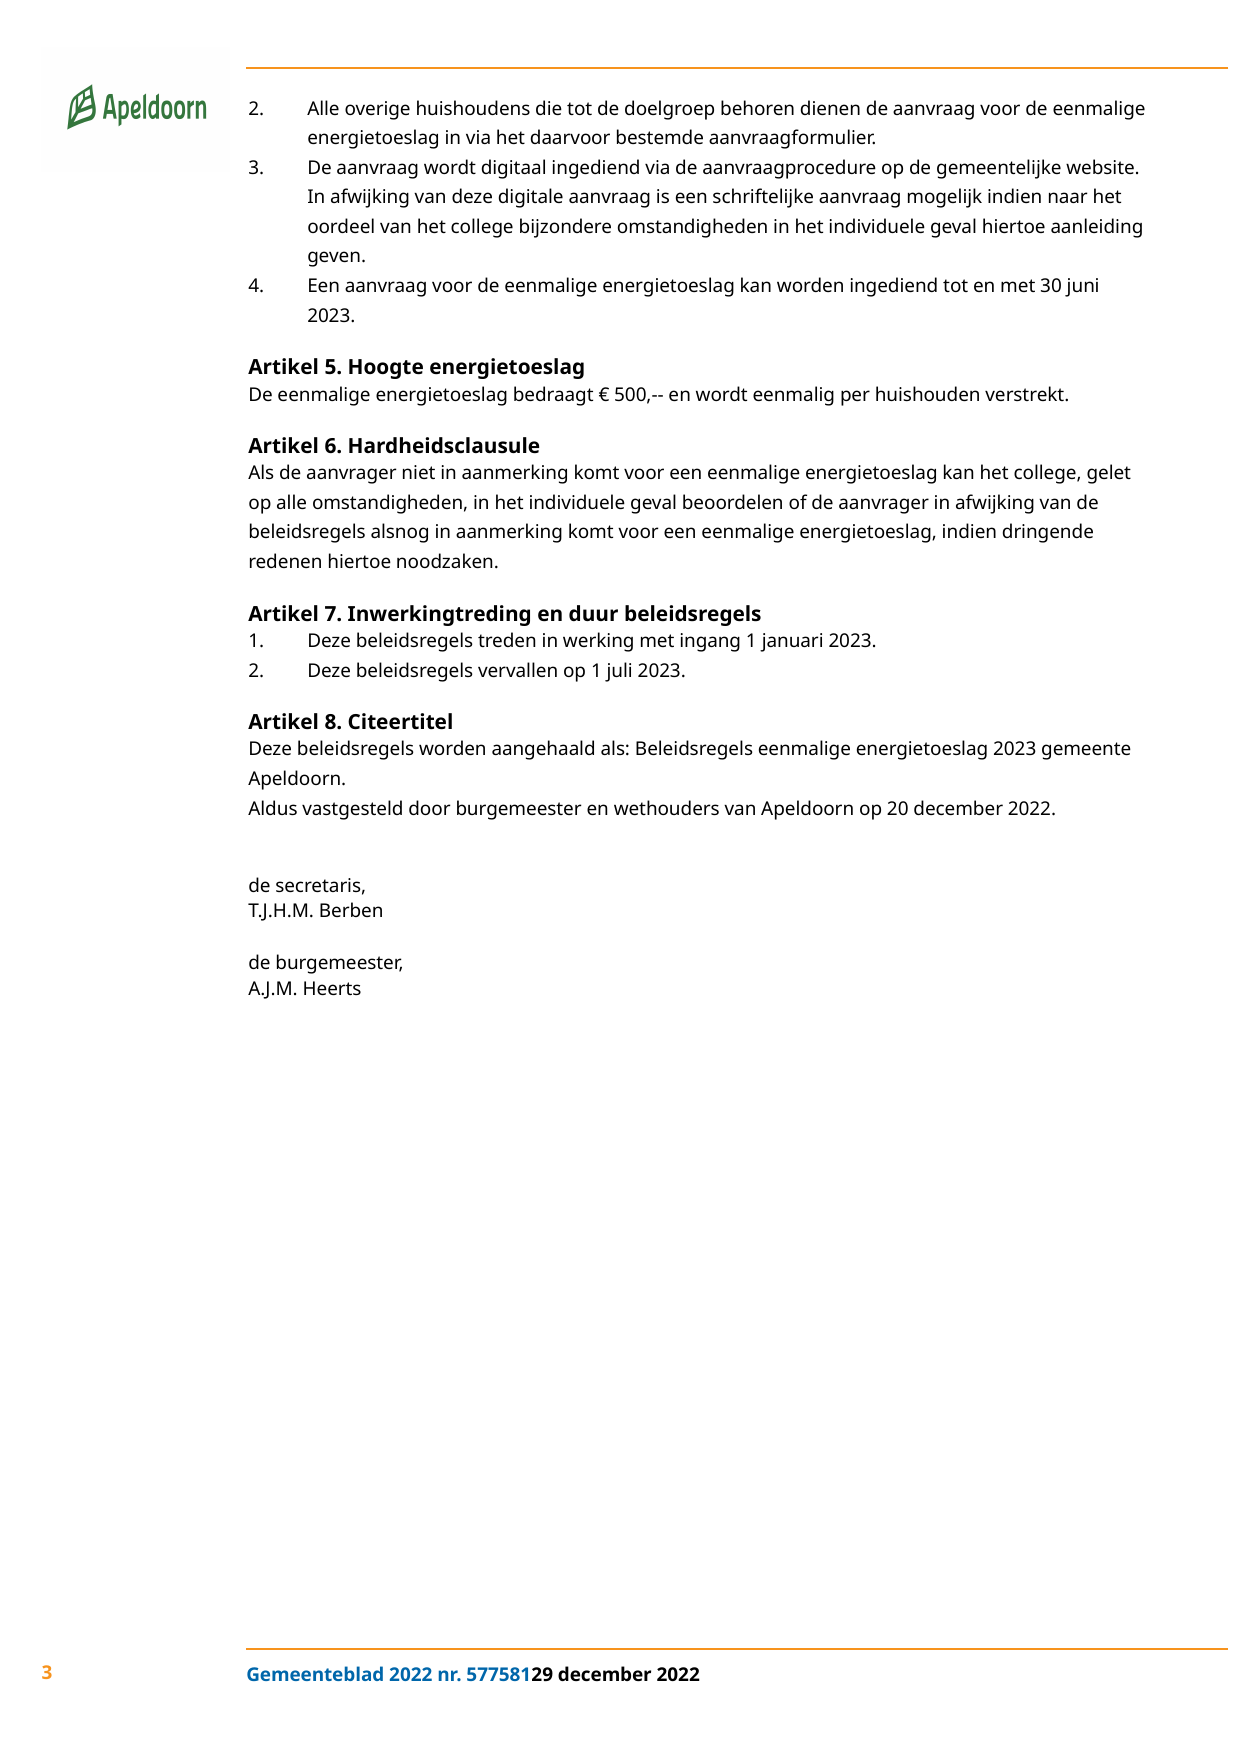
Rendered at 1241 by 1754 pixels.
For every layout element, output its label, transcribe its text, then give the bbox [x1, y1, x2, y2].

text de secretaris, [248, 872, 1152, 898]
text Artikel 7. Inwerkingtreding en duur beleidsregels [248, 599, 1152, 627]
text Aldus vastgesteld door burgemeester en wethouders van Apeldoorn op 20 december 2022. [248, 795, 1152, 821]
text Als de aanvrager niet in aanmerking komt voor een eenmalige energietoeslag kan het college, gelet op alle omstandigheden, in het individuele geval beoordelen of de aanvrager in afwijking van de beleidsregels alsnog in aanmerking komt voor een eenmalige energietoeslag, indien dringende redenen hiertoe noodzaken. [248, 459, 1152, 574]
text T.J.H.M. Berben [248, 898, 1152, 923]
text de burgemeester, [248, 949, 1152, 975]
text Artikel 6. Hardheidsclausule [248, 431, 1152, 459]
list Deze beleidsregels treden in werking met ingang 1 januari 2023. [248, 627, 1152, 653]
text De eenmalige energietoeslag bedraagt € 500,-- en wordt eenmalig per huishouden verstrekt. [248, 381, 1152, 406]
list De aanvraag wordt digitaal ingediend via de aanvraagprocedure op de gemeentelijke website. In afwijking van deze digitale aanvraag is een schriftelijke aanvraag mogelijk indien naar het oordeel van het college bijzondere omstandigheden in het individuele geval hiertoe aanleiding geven. [248, 154, 1152, 268]
text A.J.M. Heerts [248, 975, 1152, 1001]
text Deze beleidsregels worden aangehaald als: Beleidsregels eenmalige energietoeslag 2023 gemeente Apeldoorn. [248, 736, 1152, 791]
list Een aanvraag voor de eenmalige energietoeslag kan worden ingediend tot en met 30 juni 2023. [248, 272, 1152, 328]
text Artikel 8. Citeertitel [248, 707, 1152, 736]
picture [41, 47, 231, 172]
list Alle overige huishoudens die tot de doelgroep behoren dienen de aanvraag voor de eenmalige energietoeslag in via het daarvoor bestemde aanvraagformulier. [248, 95, 1152, 150]
list Deze beleidsregels vervallen op 1 juli 2023. [248, 657, 1152, 682]
text Artikel 5. Hoogte energietoeslag [248, 352, 1152, 381]
